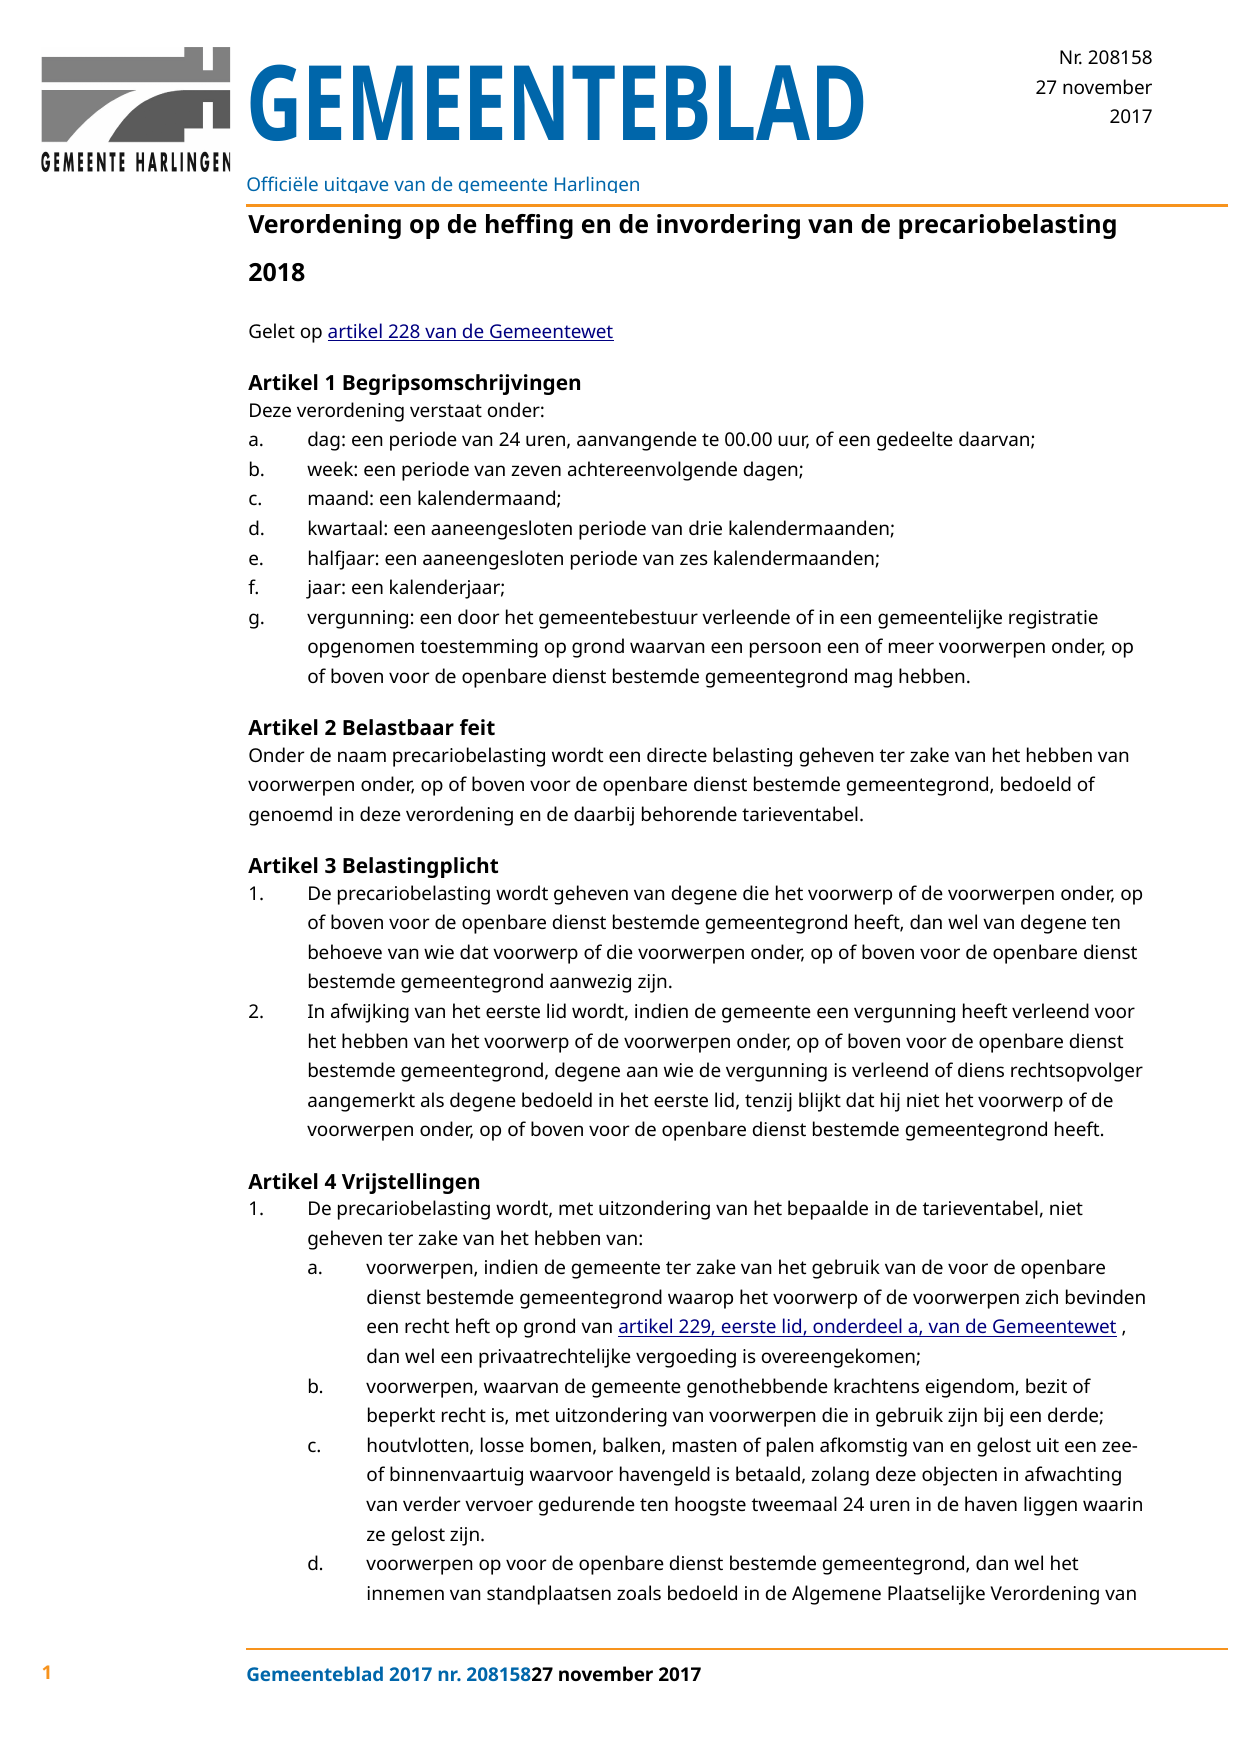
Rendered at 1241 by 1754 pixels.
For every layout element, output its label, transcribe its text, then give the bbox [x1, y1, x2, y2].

list maand: een kalendermaand; [248, 486, 1152, 511]
list week: een periode van zeven achtereenvolgende dagen; [248, 456, 1152, 482]
text Artikel 3 Belastingplicht [248, 851, 1152, 880]
list houtvlotten, losse bomen, balken, masten of palen afkomstig van en gelost uit een zee- of binnenvaartuig waarvoor havengeld is betaald, zolang deze objecten in afwachting van verder vervoer gedurende ten hoogste tweemaal 24 uren in de haven liggen waarin ze gelost zijn. [307, 1432, 1152, 1547]
text Gelet op artikel 228 van de Gemeentewet [248, 318, 1152, 344]
picture [41, 47, 231, 172]
list vergunning: een door het gemeentebestuur verleende of in een gemeentelijke registratie opgenomen toestemming op grond waarvan een persoon een of meer voorwerpen onder, op of boven voor de openbare dienst bestemde gemeentegrond mag hebben. [248, 604, 1152, 689]
text Onder de naam precariobelasting wordt een directe belasting geheven ter zake van het hebben van voorwerpen onder, op of boven voor de openbare dienst bestemde gemeentegrond, bedoeld of genoemd in deze verordening en de daarbij behorende tarieventabel. [248, 742, 1152, 827]
list In afwijking van het eerste lid wordt, indien de gemeente een vergunning heeft verleend voor het hebben van het voorwerp of de voorwerpen onder, op of boven voor de openbare dienst bestemde gemeentegrond, degene aan wie de vergunning is verleend of diens rechtsopvolger aangemerkt als degene bedoeld in het eerste lid, tenzij blijkt dat hij niet het voorwerp of de voorwerpen onder, op of boven voor de openbare dienst bestemde gemeentegrond heeft. [248, 998, 1152, 1142]
text Deze verordening verstaat onder: [248, 397, 1152, 422]
list voorwerpen, indien de gemeente ter zake van het gebruik van de voor de openbare dienst bestemde gemeentegrond waarop het voorwerp of de voorwerpen zich bevinden een recht heft op grond van artikel 229, eerste lid, onderdeel a, van de Gemeentewet , dan wel een privaatrechtelijke vergoeding is overeengekomen; [307, 1254, 1152, 1369]
list halfjaar: een aaneengesloten periode van zes kalendermaanden; [248, 545, 1152, 570]
list dag: een periode van 24 uren, aanvangende te 00.00 uur, of een gedeelte daarvan; [248, 426, 1152, 452]
list De precariobelasting wordt, met uitzondering van het bepaalde in de tarieventabel, niet geheven ter zake van het hebben van: [248, 1195, 1152, 1251]
text Artikel 2 Belastbaar feit [248, 713, 1152, 742]
text Artikel 1 Begripsomschrijvingen [248, 368, 1152, 397]
list jaar: een kalenderjaar; [248, 574, 1152, 600]
text Artikel 4 Vrijstellingen [248, 1167, 1152, 1195]
list kwartaal: een aaneengesloten periode van drie kalendermaanden; [248, 515, 1152, 541]
list voorwerpen op voor de openbare dienst bestemde gemeentegrond, dan wel het innemen van standplaatsen zoals bedoeld in de Algemene Plaatselijke Verordening van [307, 1550, 1152, 1606]
list De precariobelasting wordt geheven van degene die het voorwerp of de voorwerpen onder, op of boven voor de openbare dienst bestemde gemeentegrond heeft, dan wel van degene ten behoeve van wie dat voorwerp of die voorwerpen onder, op of boven voor de openbare dienst bestemde gemeentegrond aanwezig zijn. [248, 880, 1152, 994]
list voorwerpen, waarvan de gemeente genothebbende krachtens eigendom, bezit of beperkt recht is, met uitzondering van voorwerpen die in gebruik zijn bij een derde; [307, 1373, 1152, 1428]
text Verordening op de heffing en de invordering van de precariobelasting 2018 [248, 207, 1152, 288]
